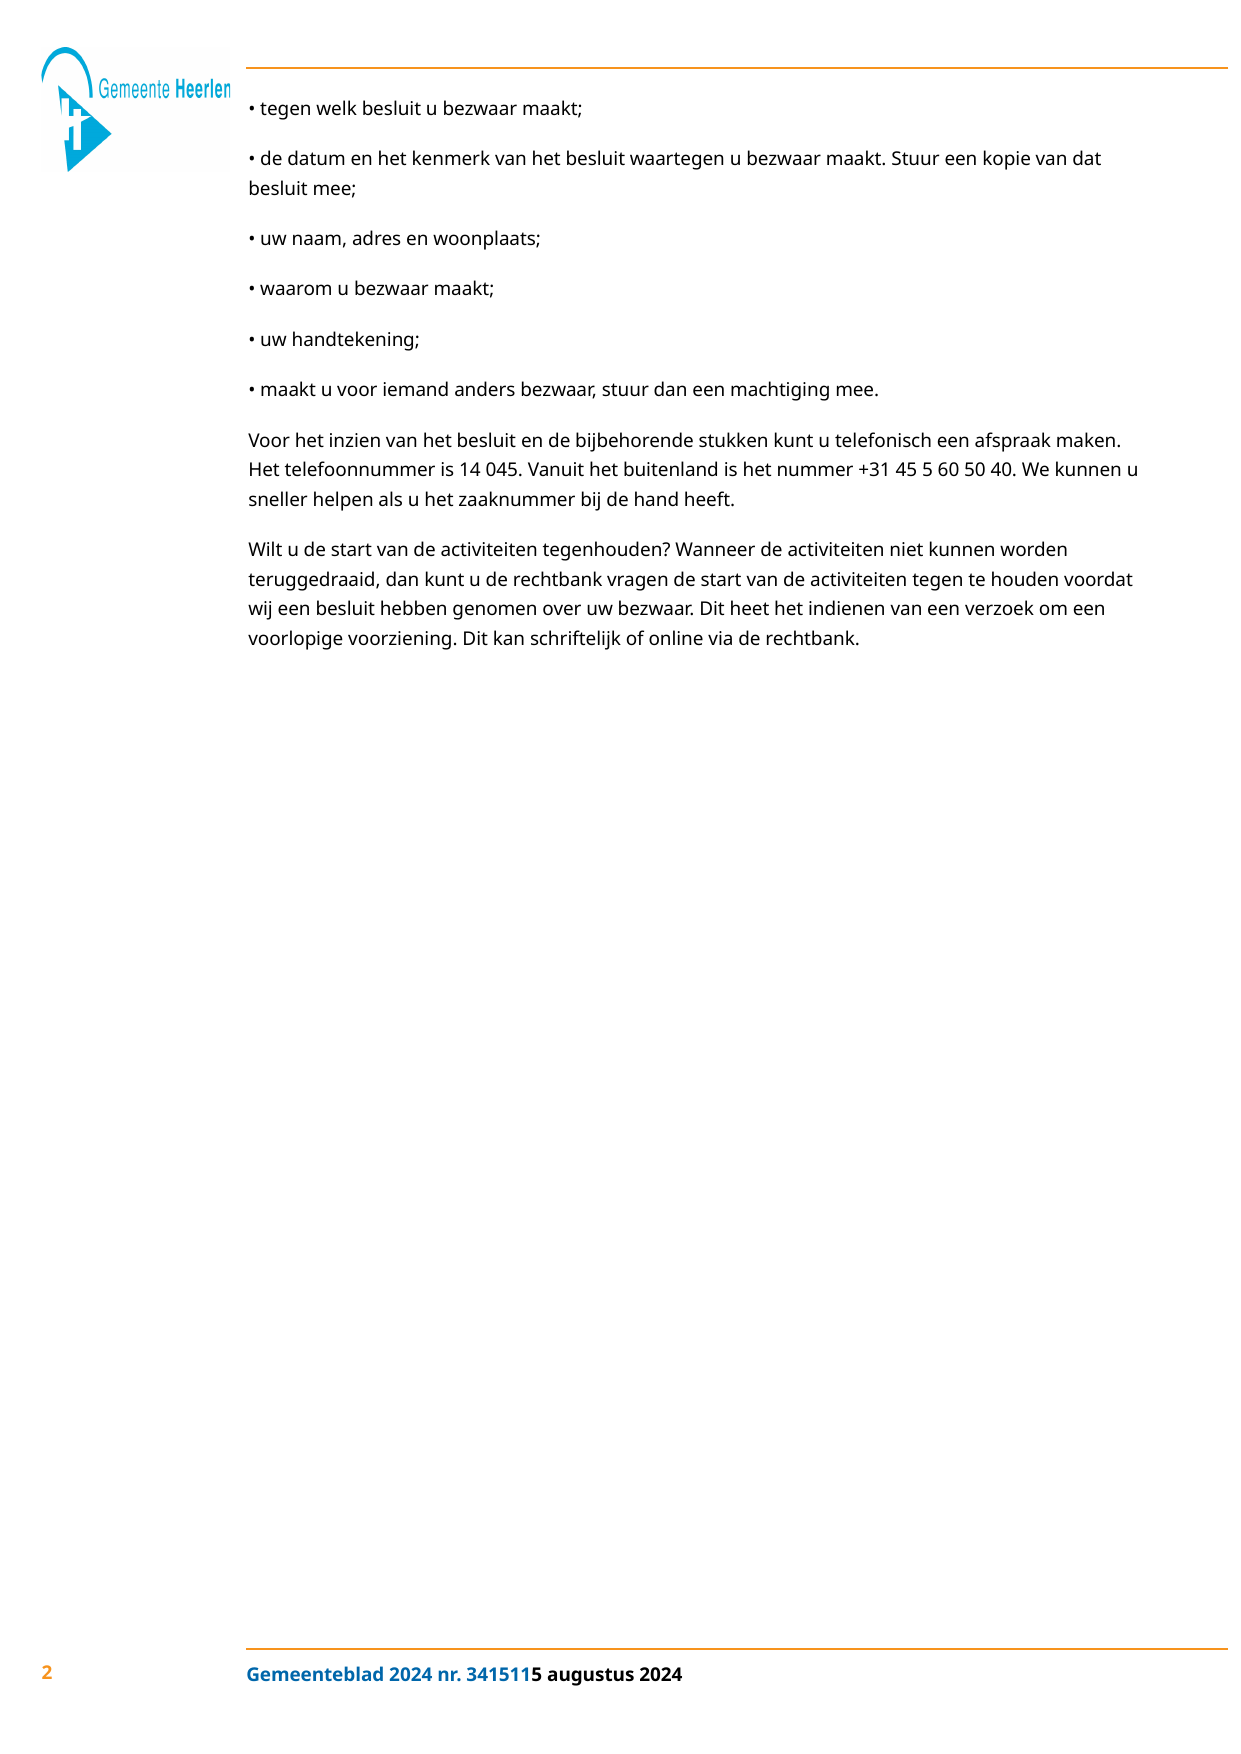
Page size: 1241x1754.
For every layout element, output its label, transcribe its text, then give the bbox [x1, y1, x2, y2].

text • waarom u bezwaar maakt; [248, 276, 1152, 301]
picture [41, 47, 231, 172]
text Wilt u de start van de activiteiten tegenhouden? Wanneer de activiteiten niet kunnen worden teruggedraaid, dan kunt u de rechtbank vragen de start van de activiteiten tegen te houden voordat wij een besluit hebben genomen over uw bezwaar. Dit heet het indienen van een verzoek om een voorlopige voorziening. Dit kan schriftelijk of online via de rechtbank. [248, 536, 1152, 651]
text • tegen welk besluit u bezwaar maakt; [248, 95, 1152, 121]
text • uw handtekening; [248, 326, 1152, 352]
text Voor het inzien van het besluit en de bijbehorende stukken kunt u telefonisch een afspraak maken. Het telefoonnummer is 14 045. Vanuit het buitenland is het nummer +31 45 5 60 50 40. We kunnen u sneller helpen als u het zaaknummer bij de hand heeft. [248, 427, 1152, 512]
text • de datum en het kenmerk van het besluit waartegen u bezwaar maakt. Stuur een kopie van dat besluit mee; [248, 145, 1152, 201]
text • uw naam, adres en woonplaats; [248, 225, 1152, 251]
picture [41, 47, 59, 70]
text • maakt u voor iemand anders bezwaar, stuur dan een machtiging mee. [248, 376, 1152, 402]
